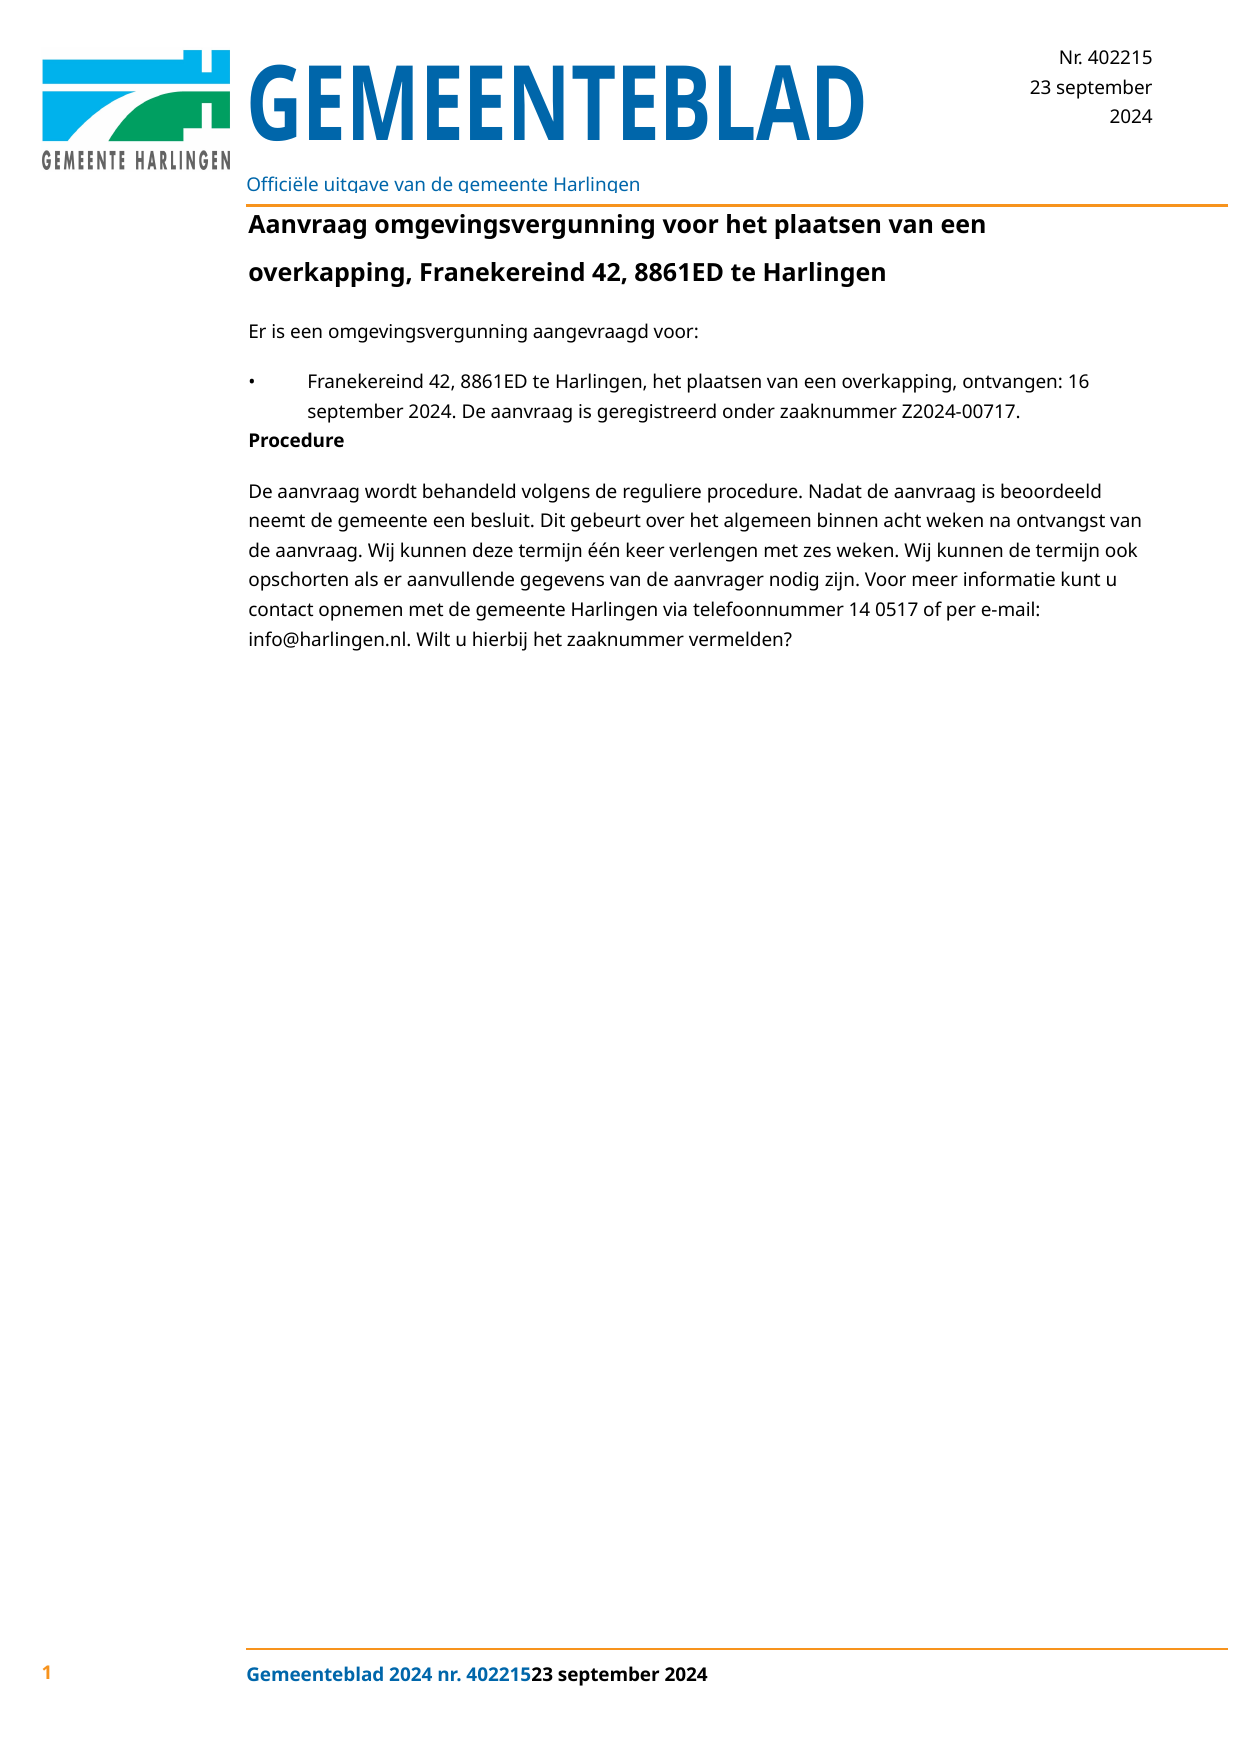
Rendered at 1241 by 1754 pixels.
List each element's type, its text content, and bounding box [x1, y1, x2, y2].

text Procedure [248, 427, 1152, 453]
text Er is een omgevingsvergunning aangevraagd voor: [248, 318, 1152, 344]
picture [41, 47, 231, 172]
text De aanvraag wordt behandeld volgens de reguliere procedure. Nadat de aanvraag is beoordeeld neemt de gemeente een besluit. Dit gebeurt over het algemeen binnen acht weken na ontvangst van de aanvraag. Wij kunnen deze termijn één keer verlengen met zes weken. Wij kunnen de termijn ook opschorten als er aanvullende gegevens van de aanvrager nodig zijn. Voor meer informatie kunt u contact opnemen met de gemeente Harlingen via telefoonnummer 14 0517 of per e-mail: info@harlingen.nl. Wilt u hierbij het zaaknummer vermelden? [248, 478, 1152, 652]
text Aanvraag omgevingsvergunning voor het plaatsen van een overkapping, Franekereind 42, 8861ED te Harlingen [248, 207, 1152, 288]
list Franekereind 42, 8861ED te Harlingen, het plaatsen van een overkapping, ontvangen: 16 september 2024. De aanvraag is geregistreerd onder zaaknummer Z2024-00717. [248, 368, 1152, 424]
